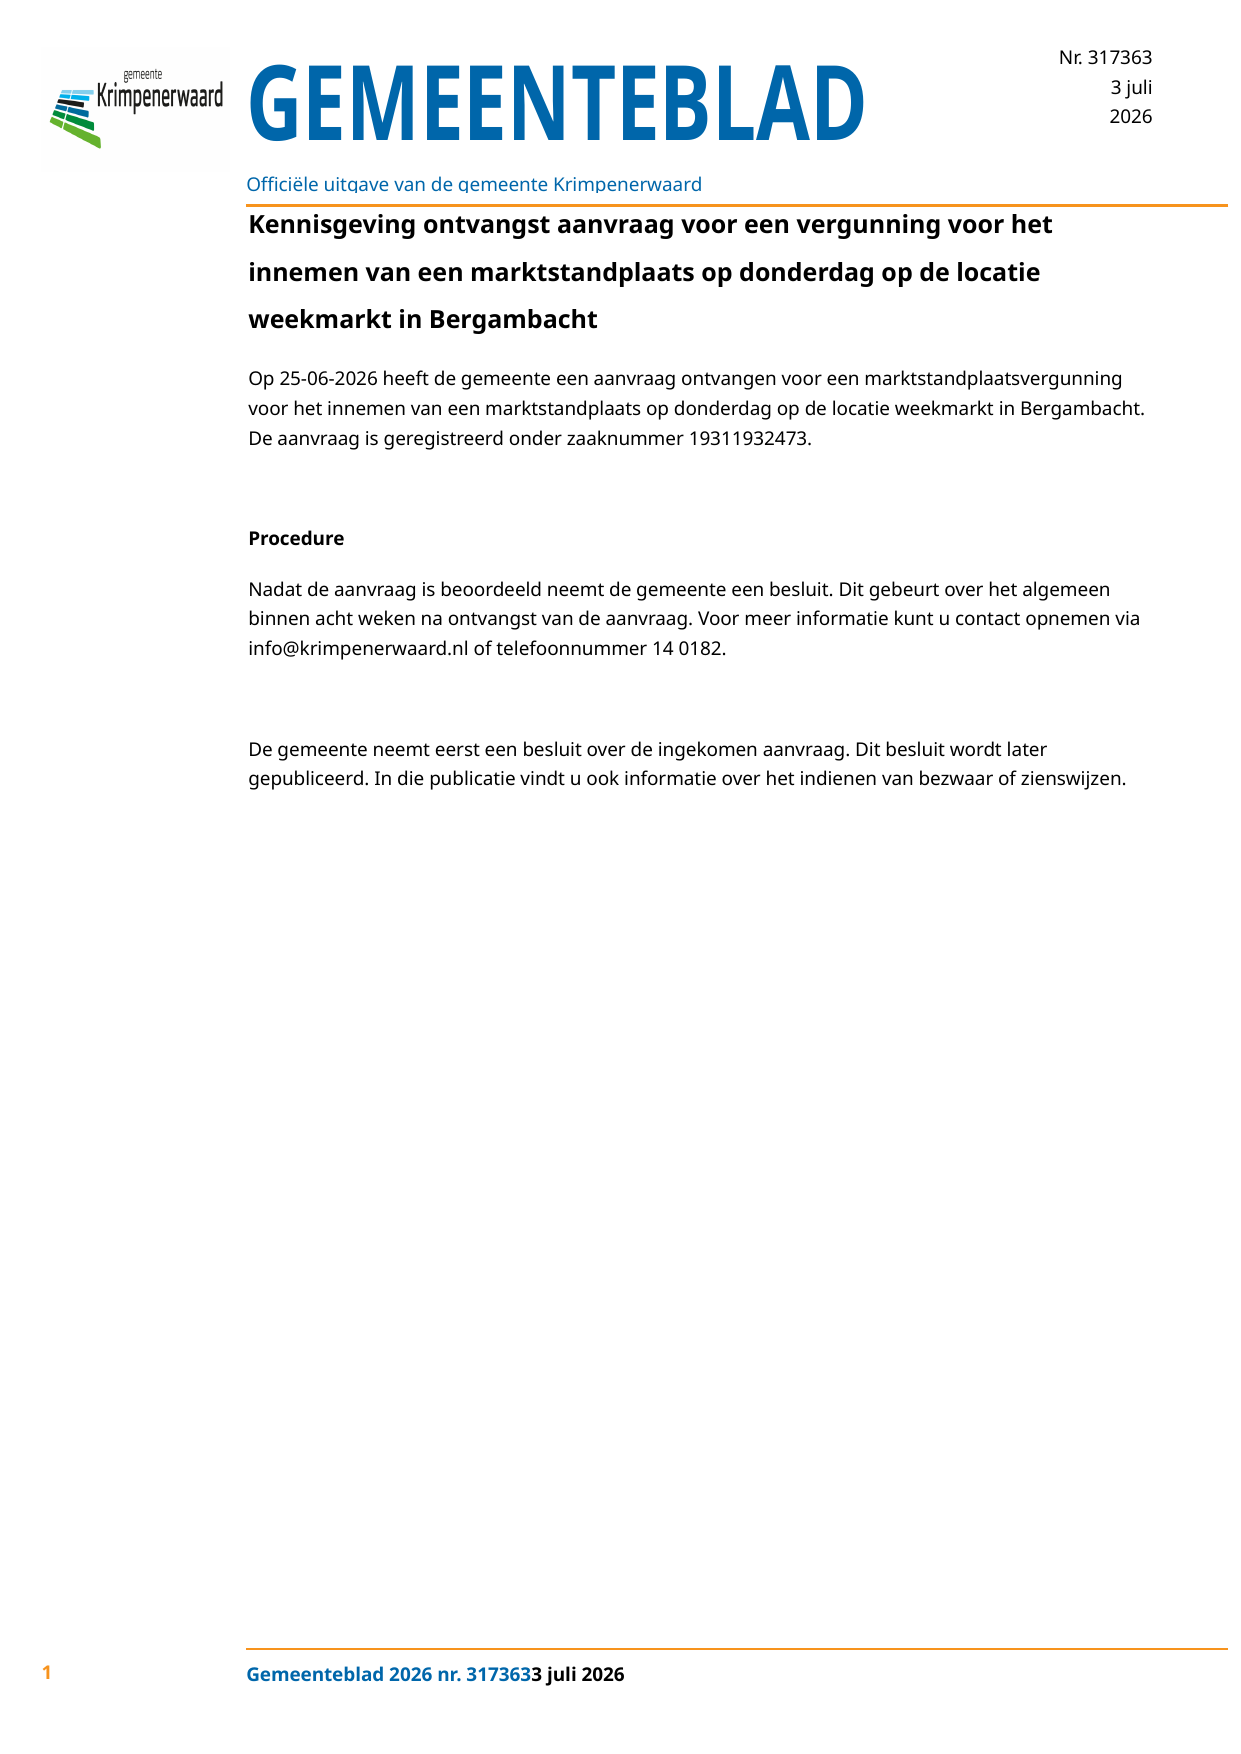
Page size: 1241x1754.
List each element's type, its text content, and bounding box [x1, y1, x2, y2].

text De gemeente neemt eerst een besluit over de ingekomen aanvraag. Dit besluit wordt later gepubliceerd. In die publicatie vindt u ook informatie over het indienen van bezwaar of zienswijzen. [248, 736, 1152, 791]
text Op 25-06-2026 heeft de gemeente een aanvraag ontvangen voor een marktstandplaatsvergunning voor het innemen van een marktstandplaats op donderdag op de locatie weekmarkt in Bergambacht. De aanvraag is geregistreerd onder zaaknummer 19311932473. [248, 366, 1152, 450]
text Nadat de aanvraag is beoordeeld neemt de gemeente een besluit. Dit gebeurt over het algemeen binnen acht weken na ontvangst van de aanvraag. Voor meer informatie kunt u contact opnemen via info@krimpenerwaard.nl of telefoonnummer 14 0182. [248, 576, 1152, 661]
picture [41, 47, 231, 172]
text Kennisgeving ontvangst aanvraag voor een vergunning voor het innemen van een marktstandplaats op donderdag op de locatie weekmarkt in Bergambacht [248, 207, 1152, 336]
text Procedure [248, 526, 1152, 551]
